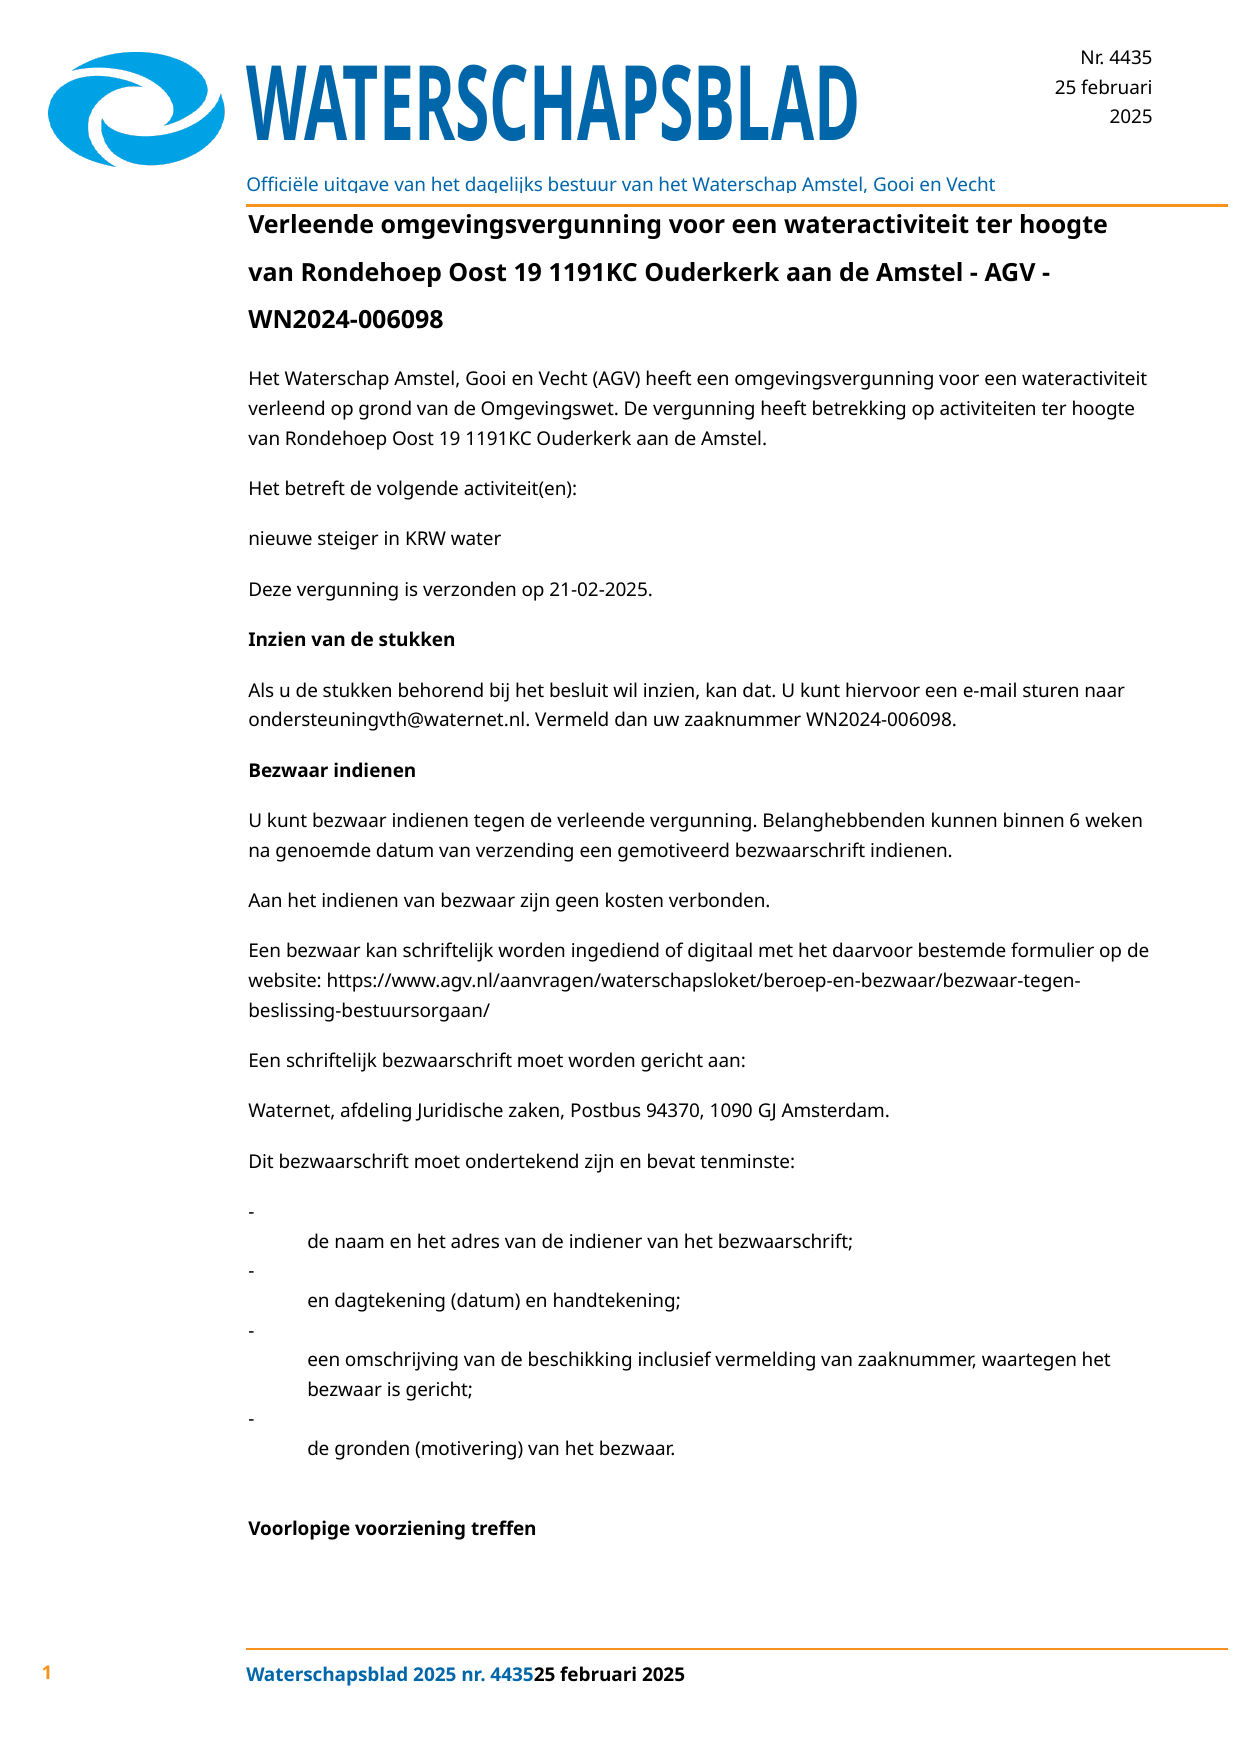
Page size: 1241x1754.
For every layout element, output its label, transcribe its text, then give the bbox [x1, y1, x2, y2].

list een omschrijving van de beschikking inclusief vermelding van zaaknummer, waartegen het bezwaar is gericht; [248, 1346, 1152, 1402]
text Dit bezwaarschrift moet ondertekend zijn en bevat tenminste: [248, 1148, 1152, 1174]
text Waternet, afdeling Juridische zaken, Postbus 94370, 1090 GJ Amsterdam. [248, 1098, 1152, 1123]
text Verleende omgevingsvergunning voor een wateractiviteit ter hoogte van Rondehoep Oost 19 1191KC Ouderkerk aan de Amstel - AGV - WN2024-006098 [248, 207, 1152, 336]
text U kunt bezwaar indienen tegen de verleende vergunning. Belanghebbenden kunnen binnen 6 weken na genoemde datum van verzending een gemotiveerd bezwaarschrift indienen. [248, 807, 1152, 862]
text Voorlopige voorziening treffen [248, 1515, 1152, 1541]
text Een schriftelijk bezwaarschrift moet worden gericht aan: [248, 1047, 1152, 1073]
text Inzien van de stukken [248, 626, 1152, 652]
text Het betreft de volgende activiteit(en): [248, 475, 1152, 501]
text Het Waterschap Amstel, Gooi en Vecht (AGV) heeft een omgevingsvergunning voor een wateractiviteit verleend op grond van de Omgevingswet. De vergunning heeft betrekking op activiteiten ter hoogte van Rondehoep Oost 19 1191KC Ouderkerk aan de Amstel. [248, 366, 1152, 450]
text Aan het indienen van bezwaar zijn geen kosten verbonden. [248, 887, 1152, 913]
text Deze vergunning is verzonden op 21-02-2025. [248, 576, 1152, 602]
text Bezwaar indienen [248, 757, 1152, 782]
list de naam en het adres van de indiener van het bezwaarschrift; [248, 1228, 1152, 1254]
list de gronden (motivering) van het bezwaar. [248, 1435, 1152, 1461]
text nieuwe steiger in KRW water [248, 526, 1152, 551]
text Als u de stukken behorend bij het besluit wil inzien, kan dat. U kunt hiervoor een e-mail sturen naar ondersteuningvth@waternet.nl. Vermeld dan uw zaaknummer WN2024-006098. [248, 677, 1152, 732]
text Een bezwaar kan schriftelijk worden ingediend of digitaal met het daarvoor bestemde formulier op de website: https://www.agv.nl/aanvragen/waterschapsloket/beroep-en-bezwaar/bezwaar-tegen-beslissing-bestuursorgaan/ [248, 938, 1152, 1022]
list en dagtekening (datum) en handtekening; [248, 1287, 1152, 1313]
picture [41, 47, 231, 172]
